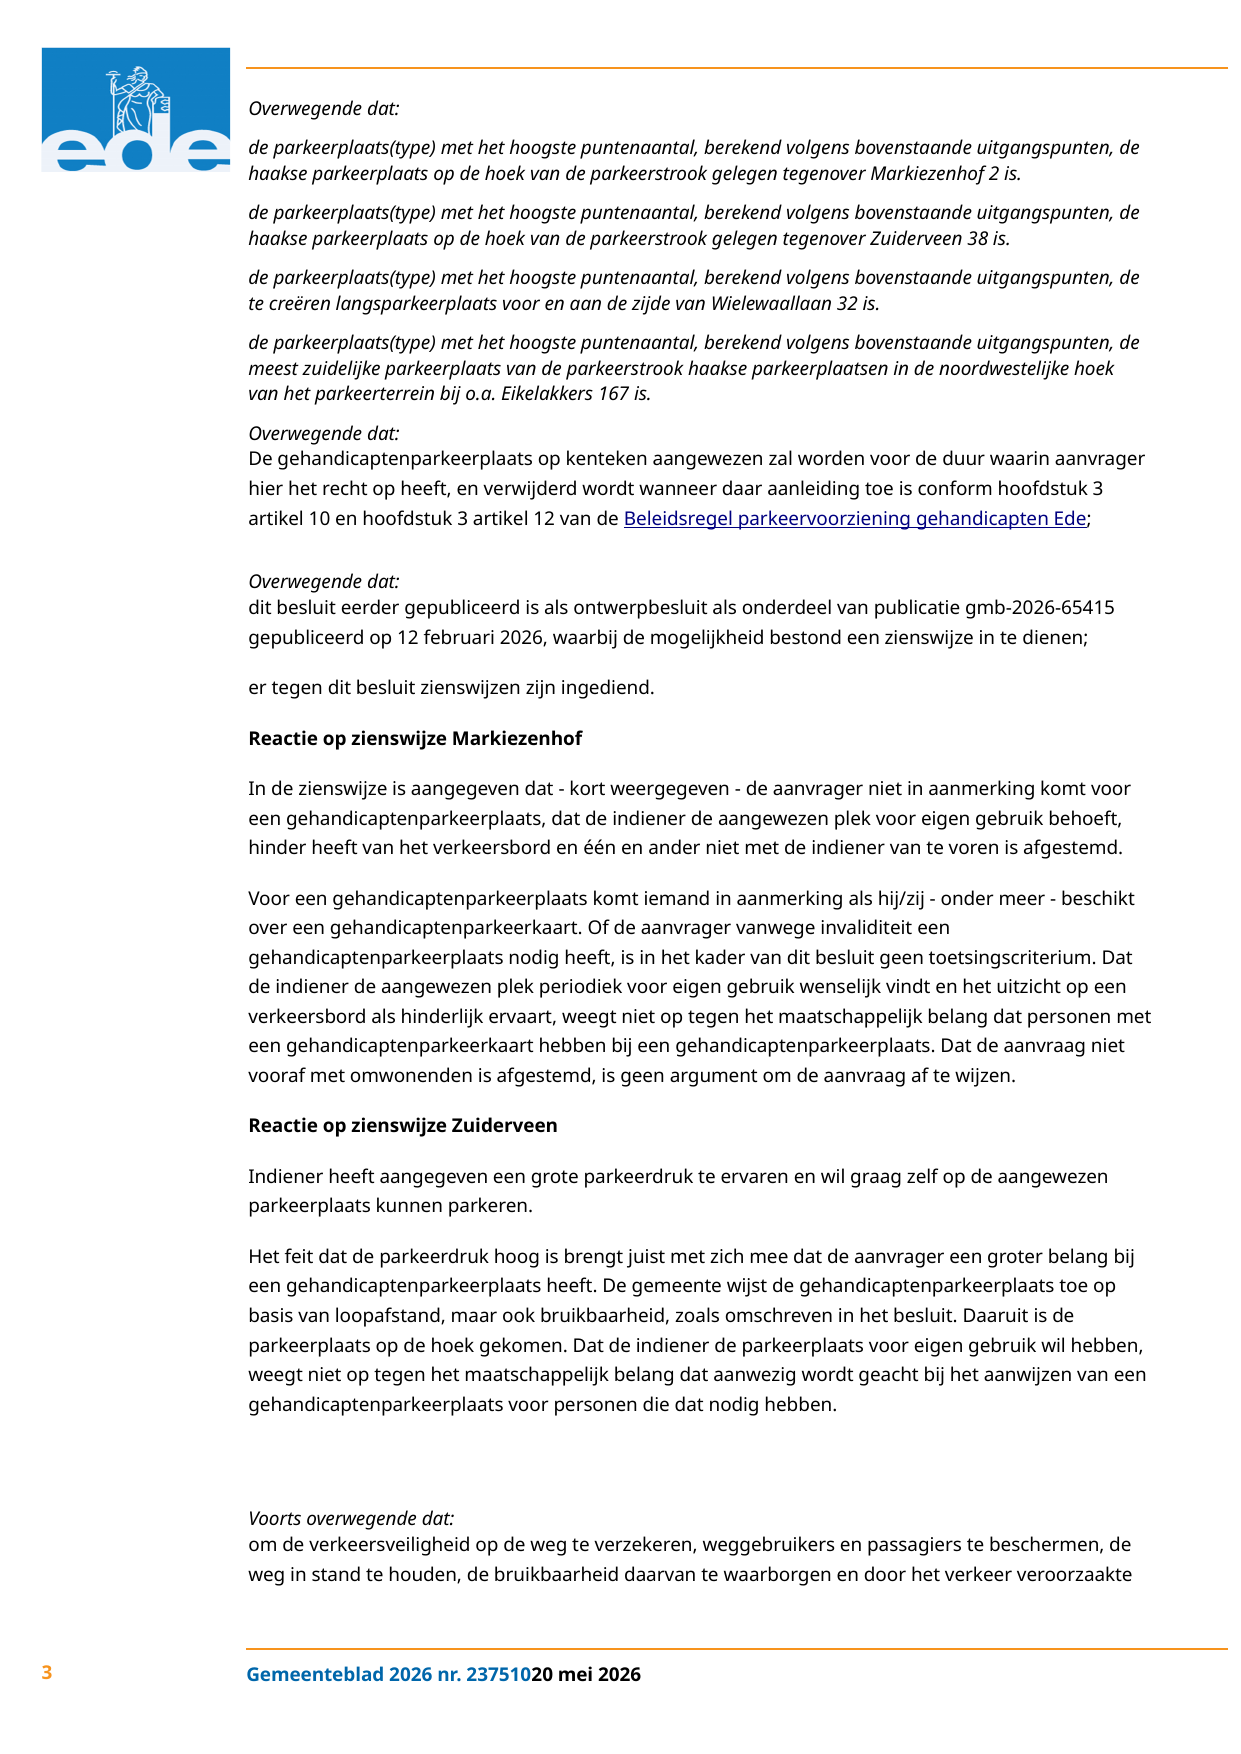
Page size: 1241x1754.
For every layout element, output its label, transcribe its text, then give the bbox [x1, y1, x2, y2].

text Voorts overwegende dat: [248, 1505, 1152, 1531]
text de parkeerplaats(type) met het hoogste puntenaantal, berekend volgens bovenstaande uitgangspunten, de te creëren langsparkeerplaats voor en aan de zijde van Wielewaallaan 32 is. [248, 264, 1152, 316]
text om de verkeersveiligheid op de weg te verzekeren, weggebruikers en passagiers te beschermen, de weg in stand te houden, de bruikbaarheid daarvan te waarborgen en door het verkeer veroorzaakte [248, 1531, 1152, 1586]
text Voor een gehandicaptenparkeerplaats komt iemand in aanmerking als hij/zij - onder meer - beschikt over een gehandicaptenparkeerkaart. Of de aanvrager vanwege invaliditeit een gehandicaptenparkeerplaats nodig heeft, is in het kader van dit besluit geen toetsingscriterium. Dat de indiener de aangewezen plek periodiek voor eigen gebruik wenselijk vindt en het uitzicht op een verkeersbord als hinderlijk ervaart, weegt niet op tegen het maatschappelijk belang dat personen met een gehandicaptenparkeerkaart hebben bij een gehandicaptenparkeerplaats. Dat de aanvraag niet vooraf met omwonenden is afgestemd, is geen argument om de aanvraag af te wijzen. [248, 885, 1152, 1088]
text Overwegende dat: [248, 569, 1152, 594]
text dit besluit eerder gepubliceerd is als ontwerpbesluit als onderdeel van publicatie gmb-2026-65415 gepubliceerd op 12 februari 2026, waarbij de mogelijkheid bestond een zienswijze in te dienen; [248, 594, 1152, 650]
picture [41, 47, 231, 172]
text Reactie op zienswijze Zuiderveen [248, 1113, 1152, 1138]
text de parkeerplaats(type) met het hoogste puntenaantal, berekend volgens bovenstaande uitgangspunten, de haakse parkeerplaats op de hoek van de parkeerstrook gelegen tegenover Markiezenhof 2 is. [248, 134, 1152, 186]
text Indiener heeft aangegeven een grote parkeerdruk te ervaren en wil graag zelf op de aangewezen parkeerplaats kunnen parkeren. [248, 1163, 1152, 1218]
text Het feit dat de parkeerdruk hoog is brengt juist met zich mee dat de aanvrager een groter belang bij een gehandicaptenparkeerplaats heeft. De gemeente wijst de gehandicaptenparkeerplaats toe op basis van loopafstand, maar ook bruikbaarheid, zoals omschreven in het besluit. Daaruit is de parkeerplaats op de hoek gekomen. Dat de indiener de parkeerplaats voor eigen gebruik wil hebben, weegt niet op tegen het maatschappelijk belang dat aanwezig wordt geacht bij het aanwijzen van een gehandicaptenparkeerplaats voor personen die dat nodig hebben. [248, 1243, 1152, 1417]
text de parkeerplaats(type) met het hoogste puntenaantal, berekend volgens bovenstaande uitgangspunten, de meest zuidelijke parkeerplaats van de parkeerstrook haakse parkeerplaatsen in de noordwestelijke hoek van het parkeerterrein bij o.a. Eikelakkers 167 is. [248, 329, 1152, 406]
text Overwegende dat: [248, 420, 1152, 446]
text er tegen dit besluit zienswijzen zijn ingediend. [248, 674, 1152, 700]
text In de zienswijze is aangegeven dat - kort weergegeven - de aanvrager niet in aanmerking komt voor een gehandicaptenparkeerplaats, dat de indiener de aangewezen plek voor eigen gebruik behoeft, hinder heeft van het verkeersbord en één en ander niet met de indiener van te voren is afgestemd. [248, 775, 1152, 860]
text de parkeerplaats(type) met het hoogste puntenaantal, berekend volgens bovenstaande uitgangspunten, de haakse parkeerplaats op de hoek van de parkeerstrook gelegen tegenover Zuiderveen 38 is. [248, 199, 1152, 251]
text De gehandicaptenparkeerplaats op kenteken aangewezen zal worden voor de duur waarin aanvrager hier het recht op heeft, en verwijderd wordt wanneer daar aanleiding toe is conform hoofdstuk 3 artikel 10 en hoofdstuk 3 artikel 12 van de Beleidsregel parkeervoorziening gehandicapten Ede; [248, 446, 1152, 530]
text Overwegende dat: [248, 95, 1152, 121]
text Reactie op zienswijze Markiezenhof [248, 725, 1152, 751]
